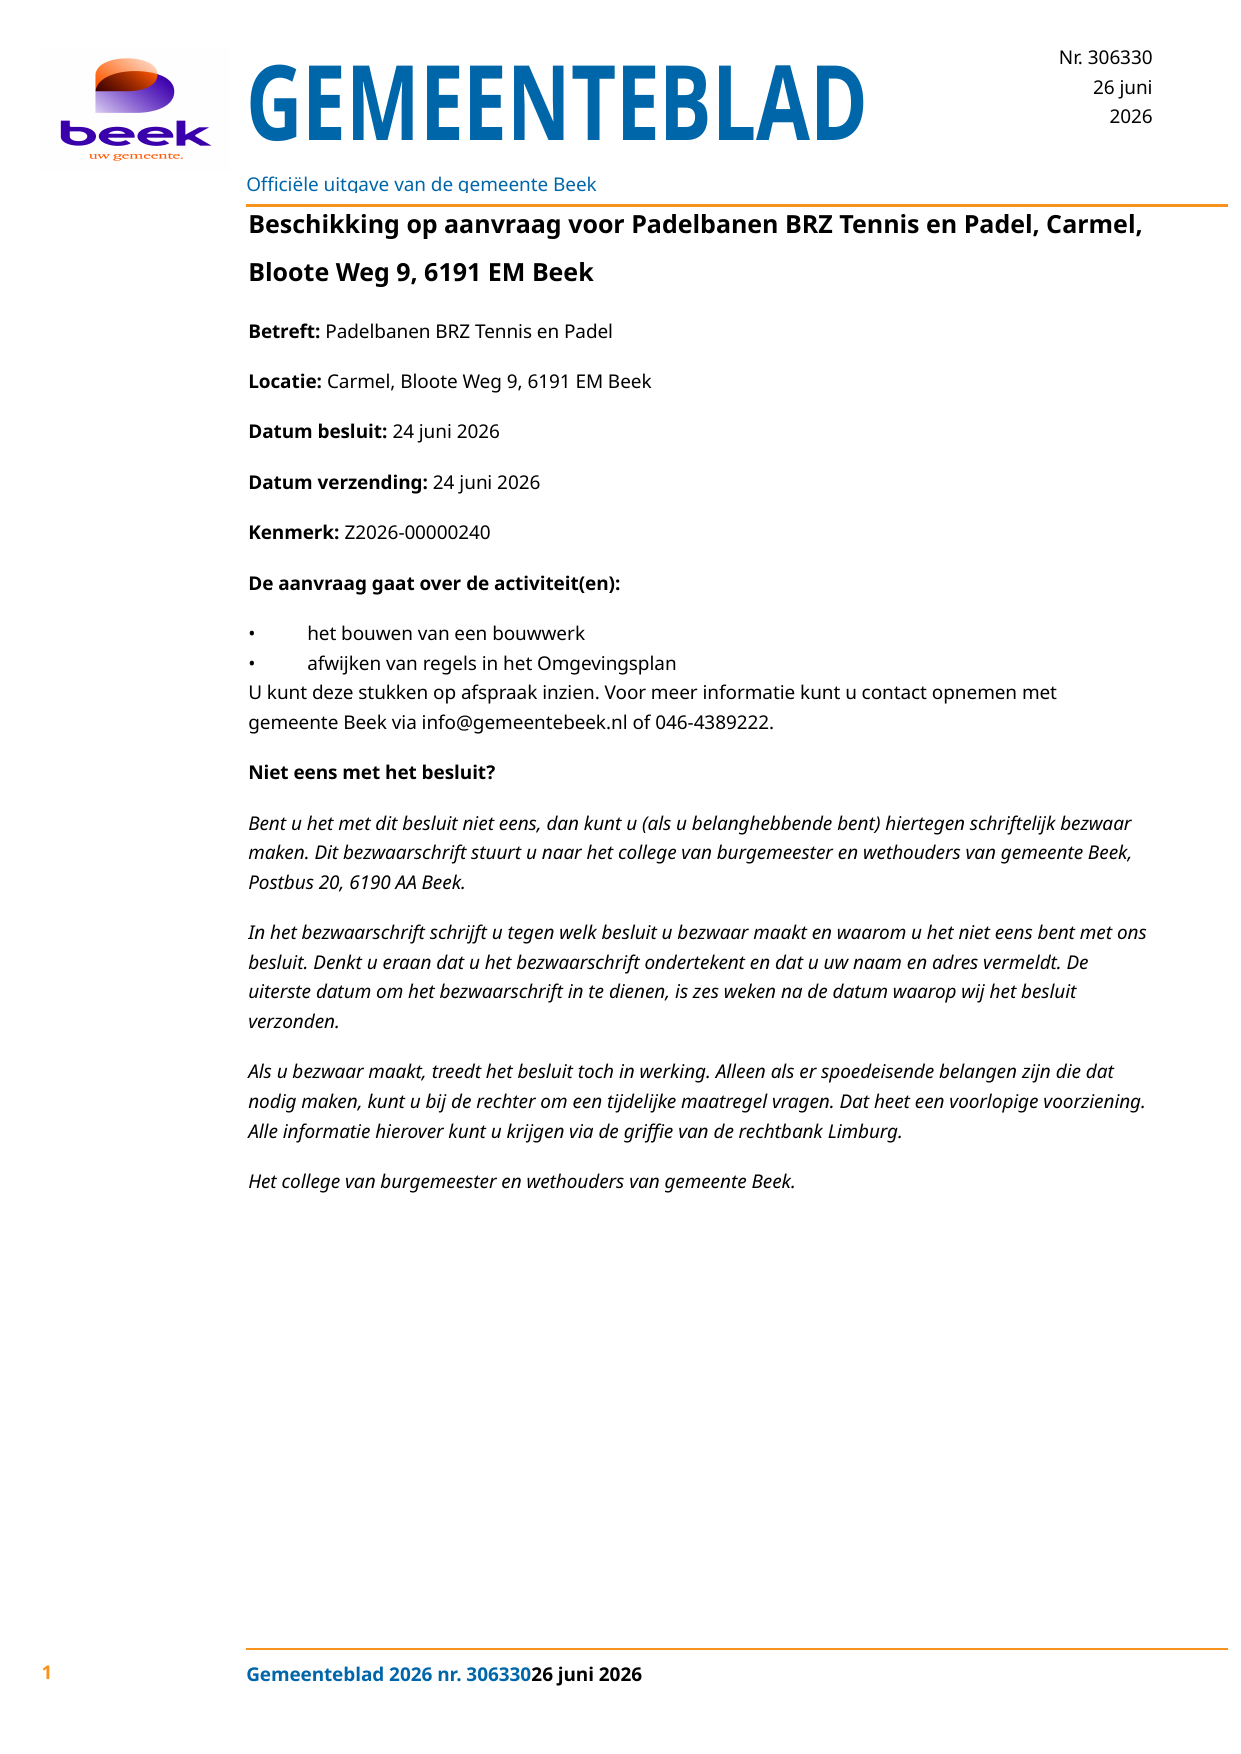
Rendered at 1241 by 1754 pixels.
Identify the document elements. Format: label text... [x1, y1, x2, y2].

text Beschikking op aanvraag voor Padelbanen BRZ Tennis en Padel, Carmel, Bloote Weg 9, 6191 EM Beek [248, 207, 1152, 288]
text Als u bezwaar maakt, treedt het besluit toch in werking. Alleen als er spoedeisende belangen zijn die dat nodig maken, kunt u bij de rechter om een tijdelijke maatregel vragen. Dat heet een voorlopige voorziening. Alle informatie hierover kunt u krijgen via de griffie van de rechtbank Limburg. [248, 1059, 1152, 1144]
picture [41, 47, 231, 172]
text Kenmerk: Z2026-00000240 [248, 519, 1152, 545]
text De aanvraag gaat over de activiteit(en): [248, 570, 1152, 596]
text Het college van burgemeester en wethouders van gemeente Beek. [248, 1168, 1152, 1194]
text Locatie: Carmel, Bloote Weg 9, 6191 EM Beek [248, 368, 1152, 394]
text Betreft: Padelbanen BRZ Tennis en Padel [248, 318, 1152, 344]
list afwijken van regels in het Omgevingsplan [248, 650, 1152, 676]
text U kunt deze stukken op afspraak inzien. Voor meer informatie kunt u contact opnemen met gemeente Beek via info@gemeentebeek.nl of 046-4389222. [248, 679, 1152, 735]
text Bent u het met dit besluit niet eens, dan kunt u (als u belanghebbende bent) hiertegen schriftelijk bezwaar maken. Dit bezwaarschrift stuurt u naar het college van burgemeester en wethouders van gemeente Beek, Postbus 20, 6190 AA Beek. [248, 810, 1152, 895]
text Datum verzending: 24 juni 2026 [248, 469, 1152, 495]
text Niet eens met het besluit? [248, 759, 1152, 785]
text Datum besluit: 24 juni 2026 [248, 419, 1152, 444]
text In het bezwaarschrift schrijft u tegen welk besluit u bezwaar maakt en waarom u het niet eens bent met ons besluit. Denkt u eraan dat u het bezwaarschrift ondertekent en dat u uw naam en adres vermeldt. De uiterste datum om het bezwaarschrift in te dienen, is zes weken na de datum waarop wij het besluit verzonden. [248, 919, 1152, 1034]
list het bouwen van een bouwwerk [248, 620, 1152, 646]
